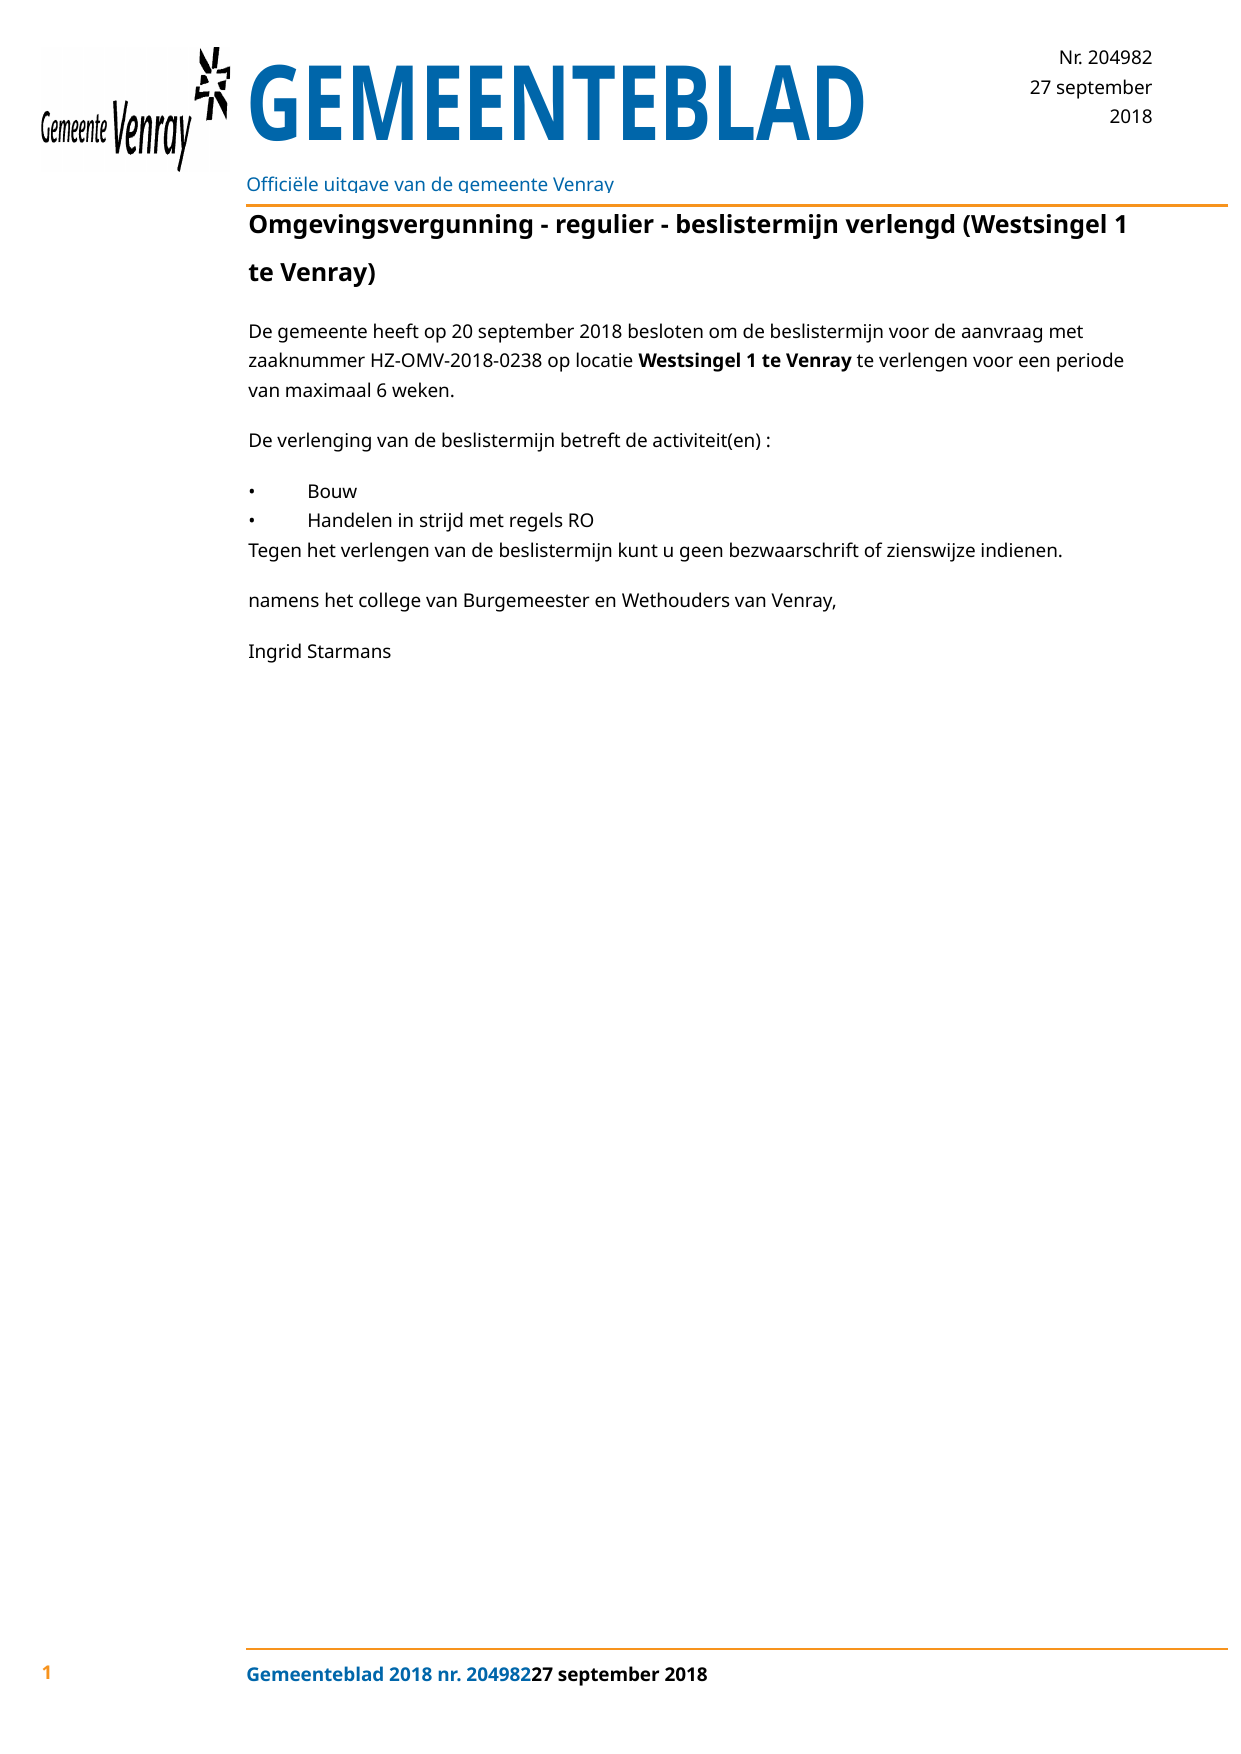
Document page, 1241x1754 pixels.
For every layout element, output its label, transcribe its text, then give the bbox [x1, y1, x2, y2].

list Handelen in strijd met regels RO [248, 507, 1152, 533]
text Omgevingsvergunning - regulier - beslistermijn verlengd (Westsingel 1 te Venray) [248, 207, 1152, 288]
text De verlenging van de beslistermijn betreft de activiteit(en) : [248, 427, 1152, 453]
text Tegen het verlengen van de beslistermijn kunt u geen bezwaarschrift of zienswijze indienen. [248, 537, 1152, 563]
list Bouw [248, 478, 1152, 504]
text De gemeente heeft op 20 september 2018 besloten om de beslistermijn voor de aanvraag met zaaknummer HZ-OMV-2018-0238 op locatie Westsingel 1 te Venray te verlengen voor een periode van maximaal 6 weken. [248, 318, 1152, 403]
text namens het college van Burgemeester en Wethouders van Venray, [248, 587, 1152, 613]
picture [41, 47, 231, 172]
text Ingrid Starmans [248, 638, 1152, 664]
